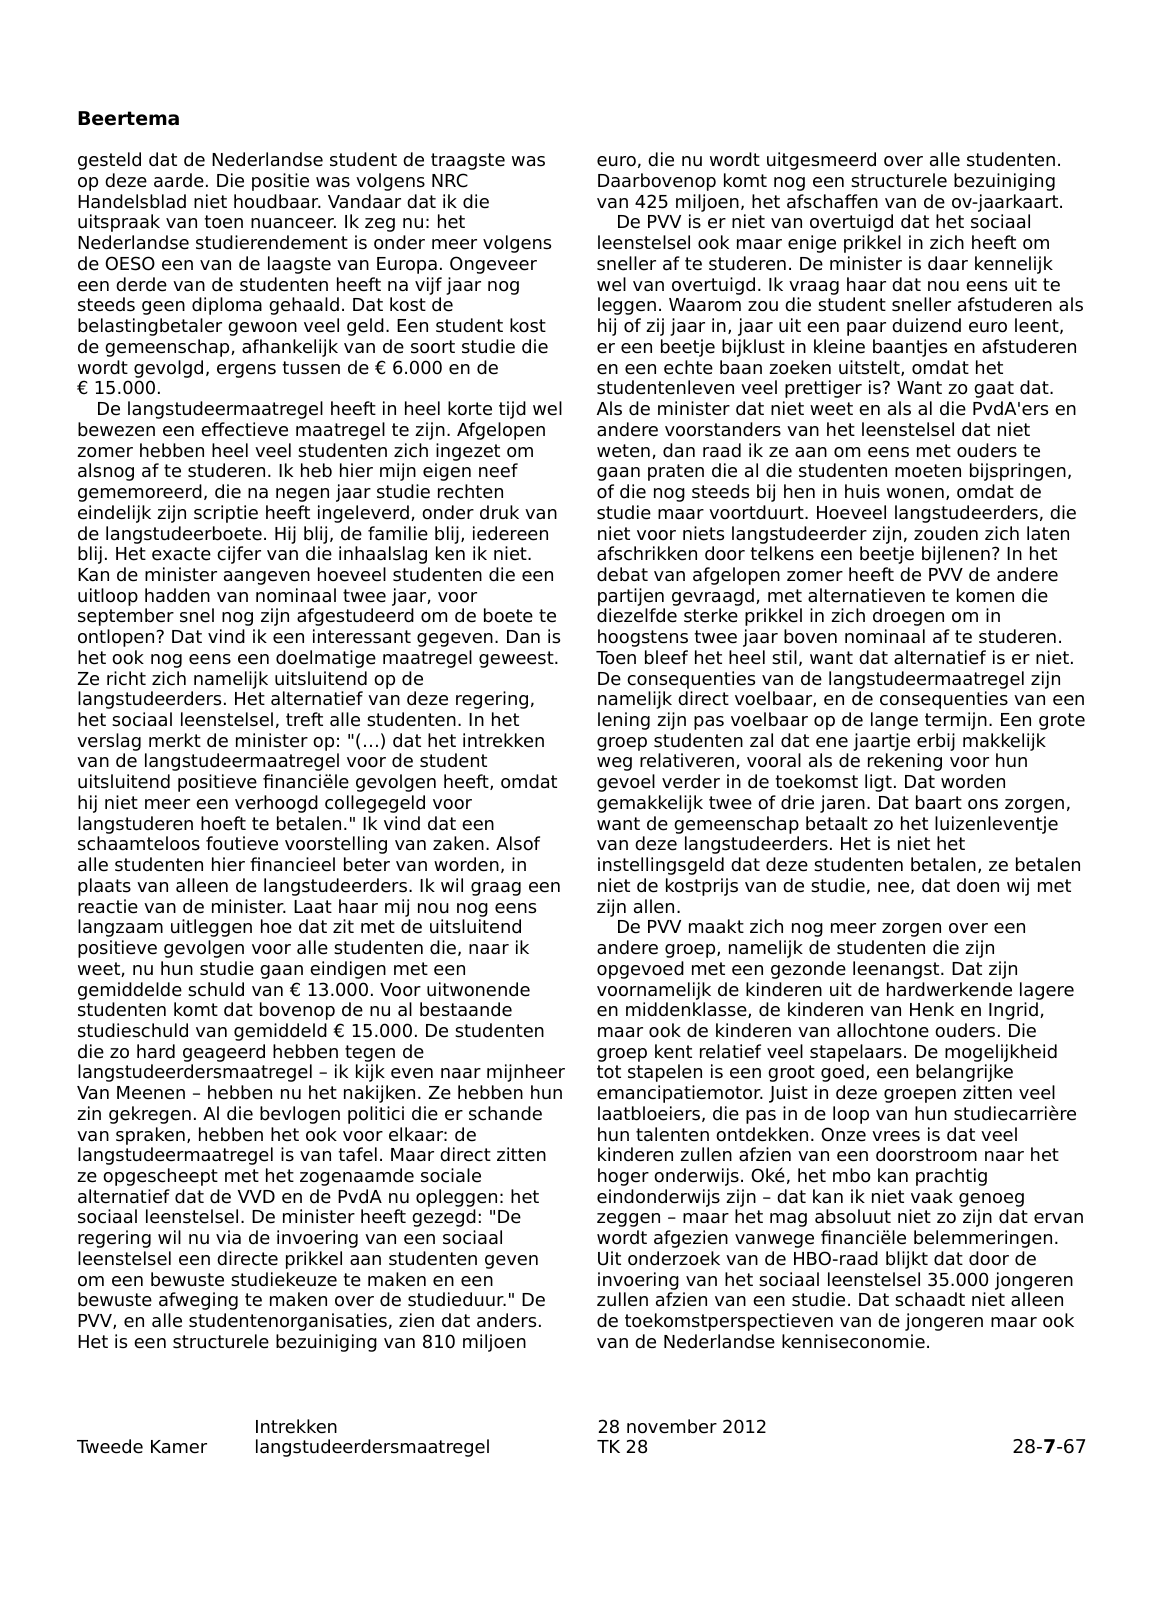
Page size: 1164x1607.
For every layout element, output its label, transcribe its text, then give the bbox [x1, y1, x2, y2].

text euro, die nu wordt uitgesmeerd over alle studenten. Daarbovenop komt nog een structurele bezuiniging van 425 miljoen, het afschaffen van de ov-jaarkaart. [596, 150, 1087, 212]
text De langstudeermaatregel heeft in heel korte tijd wel bewezen een effectieve maatregel te zijn. Afgelopen zomer hebben heel veel studenten zich ingezet om alsnog af te studeren. Ik heb hier mijn eigen neef gememoreerd, die na negen jaar studie rechten eindelijk zijn scriptie heeft ingeleverd, onder druk van de langstudeerboete. Hij blij, de familie blij, iedereen blij. Het exacte cijfer van die inhaalslag ken ik niet. Kan de minister aangeven hoeveel studenten die een uitloop hadden van nominaal twee jaar, voor september snel nog zijn afgestudeerd om de boete te ontlopen? Dat vind ik een interessant gegeven. Dan is het ook nog eens een doelmatige maatregel geweest. Ze richt zich namelijk uitsluitend op de langstudeerders. Het alternatief van deze regering, het sociaal leenstelsel, treft alle studenten. In het verslag merkt de minister op: "(…) dat het intrekken van de langstudeermaatregel voor de student uitsluitend positieve financiële gevolgen heeft, omdat hij niet meer een verhoogd collegegeld voor langstuderen hoeft te betalen." Ik vind dat een schaamteloos foutieve voorstelling van zaken. Alsof alle studenten hier financieel beter van worden, in plaats van alleen de langstudeerders. Ik wil graag een reactie van de minister. Laat haar mij nou nog eens langzaam uitleggen hoe dat zit met de uitsluitend positieve gevolgen voor alle studenten die, naar ik weet, nu hun studie gaan eindigen met een gemiddelde schuld van € 13.000. Voor uitwonende studenten komt dat bovenop de nu al bestaande studieschuld van gemiddeld € 15.000. De studenten die zo hard geageerd hebben tegen de langstudeerdersmaatregel – ik kijk even naar mijnheer Van Meenen – hebben nu het nakijken. Ze hebben hun zin gekregen. Al die bevlogen politici die er schande van spraken, hebben het ook voor elkaar: de langstudeermaatregel is van tafel. Maar direct zitten ze opgescheept met het zogenaamde sociale alternatief dat de VVD en de PvdA nu opleggen: het sociaal leenstelsel. De minister heeft gezegd: "De regering wil nu via de invoering van een sociaal leenstelsel een directe prikkel aan studenten geven om een bewuste studiekeuze te maken en een bewuste afweging te maken over de studieduur." De PVV, en alle studentenorganisaties, zien dat anders. Het is een structurele bezuiniging van 810 miljoen [77, 399, 567, 1352]
text De PVV maakt zich nog meer zorgen over een andere groep, namelijk de studenten die zijn opgevoed met een gezonde leenangst. Dat zijn voornamelijk de kinderen uit de hardwerkende lagere en middenklasse, de kinderen van Henk en Ingrid, maar ook de kinderen van allochtone ouders. Die groep kent relatief veel stapelaars. De mogelijkheid tot stapelen is een groot goed, een belangrijke emancipatiemotor. Juist in deze groepen zitten veel laatbloeiers, die pas in de loop van hun studiecarrière hun talenten ontdekken. Onze vrees is dat veel kinderen zullen afzien van een doorstroom naar het hoger onderwijs. Oké, het mbo kan prachtig eindonderwijs zijn – dat kan ik niet vaak genoeg zeggen – maar het mag absoluut niet zo zijn dat ervan wordt afgezien vanwege financiële belemmeringen. Uit onderzoek van de HBO-raad blijkt dat door de invoering van het sociaal leenstelsel 35.000 jongeren zullen afzien van een studie. Dat schaadt niet alleen de toekomstperspectieven van de jongeren maar ook van de Nederlandse kenniseconomie. [596, 917, 1087, 1352]
text gesteld dat de Nederlandse student de traagste was op deze aarde. Die positie was volgens NRC Handelsblad niet houdbaar. Vandaar dat ik die uitspraak van toen nuanceer. Ik zeg nu: het Nederlandse studierendement is onder meer volgens de OESO een van de laagste van Europa. Ongeveer een derde van de studenten heeft na vijf jaar nog steeds geen diploma gehaald. Dat kost de belastingbetaler gewoon veel geld. Een student kost de gemeenschap, afhankelijk van de soort studie die wordt gevolgd, ergens tussen de € 6.000 en de € 15.000. [77, 150, 567, 399]
text De PVV is er niet van overtuigd dat het sociaal leenstelsel ook maar enige prikkel in zich heeft om sneller af te studeren. De minister is daar kennelijk wel van overtuigd. Ik vraag haar dat nou eens uit te leggen. Waarom zou die student sneller afstuderen als hij of zij jaar in, jaar uit een paar duizend euro leent, er een beetje bijklust in kleine baantjes en afstuderen en een echte baan zoeken uitstelt, omdat het studentenleven veel prettiger is? Want zo gaat dat. Als de minister dat niet weet en als al die PvdA'ers en andere voorstanders van het leenstelsel dat niet weten, dan raad ik ze aan om eens met ouders te gaan praten die al die studenten moeten bijspringen, of die nog steeds bij hen in huis wonen, omdat de studie maar voortduurt. Hoeveel langstudeerders, die niet voor niets langstudeerder zijn, zouden zich laten afschrikken door telkens een beetje bijlenen? In het debat van afgelopen zomer heeft de PVV de andere partijen gevraagd, met alternatieven te komen die diezelfde sterke prikkel in zich droegen om in hoogstens twee jaar boven nominaal af te studeren. Toen bleef het heel stil, want dat alternatief is er niet. De consequenties van de langstudeermaatregel zijn namelijk direct voelbaar, en de consequenties van een lening zijn pas voelbaar op de lange termijn. Een grote groep studenten zal dat ene jaartje erbij makkelijk weg relativeren, vooral als de rekening voor hun gevoel verder in de toekomst ligt. Dat worden gemakkelijk twee of drie jaren. Dat baart ons zorgen, want de gemeenschap betaalt zo het luizenleventje van deze langstudeerders. Het is niet het instellingsgeld dat deze studenten betalen, ze betalen niet de kostprijs van de studie, nee, dat doen wij met zijn allen. [596, 212, 1087, 917]
